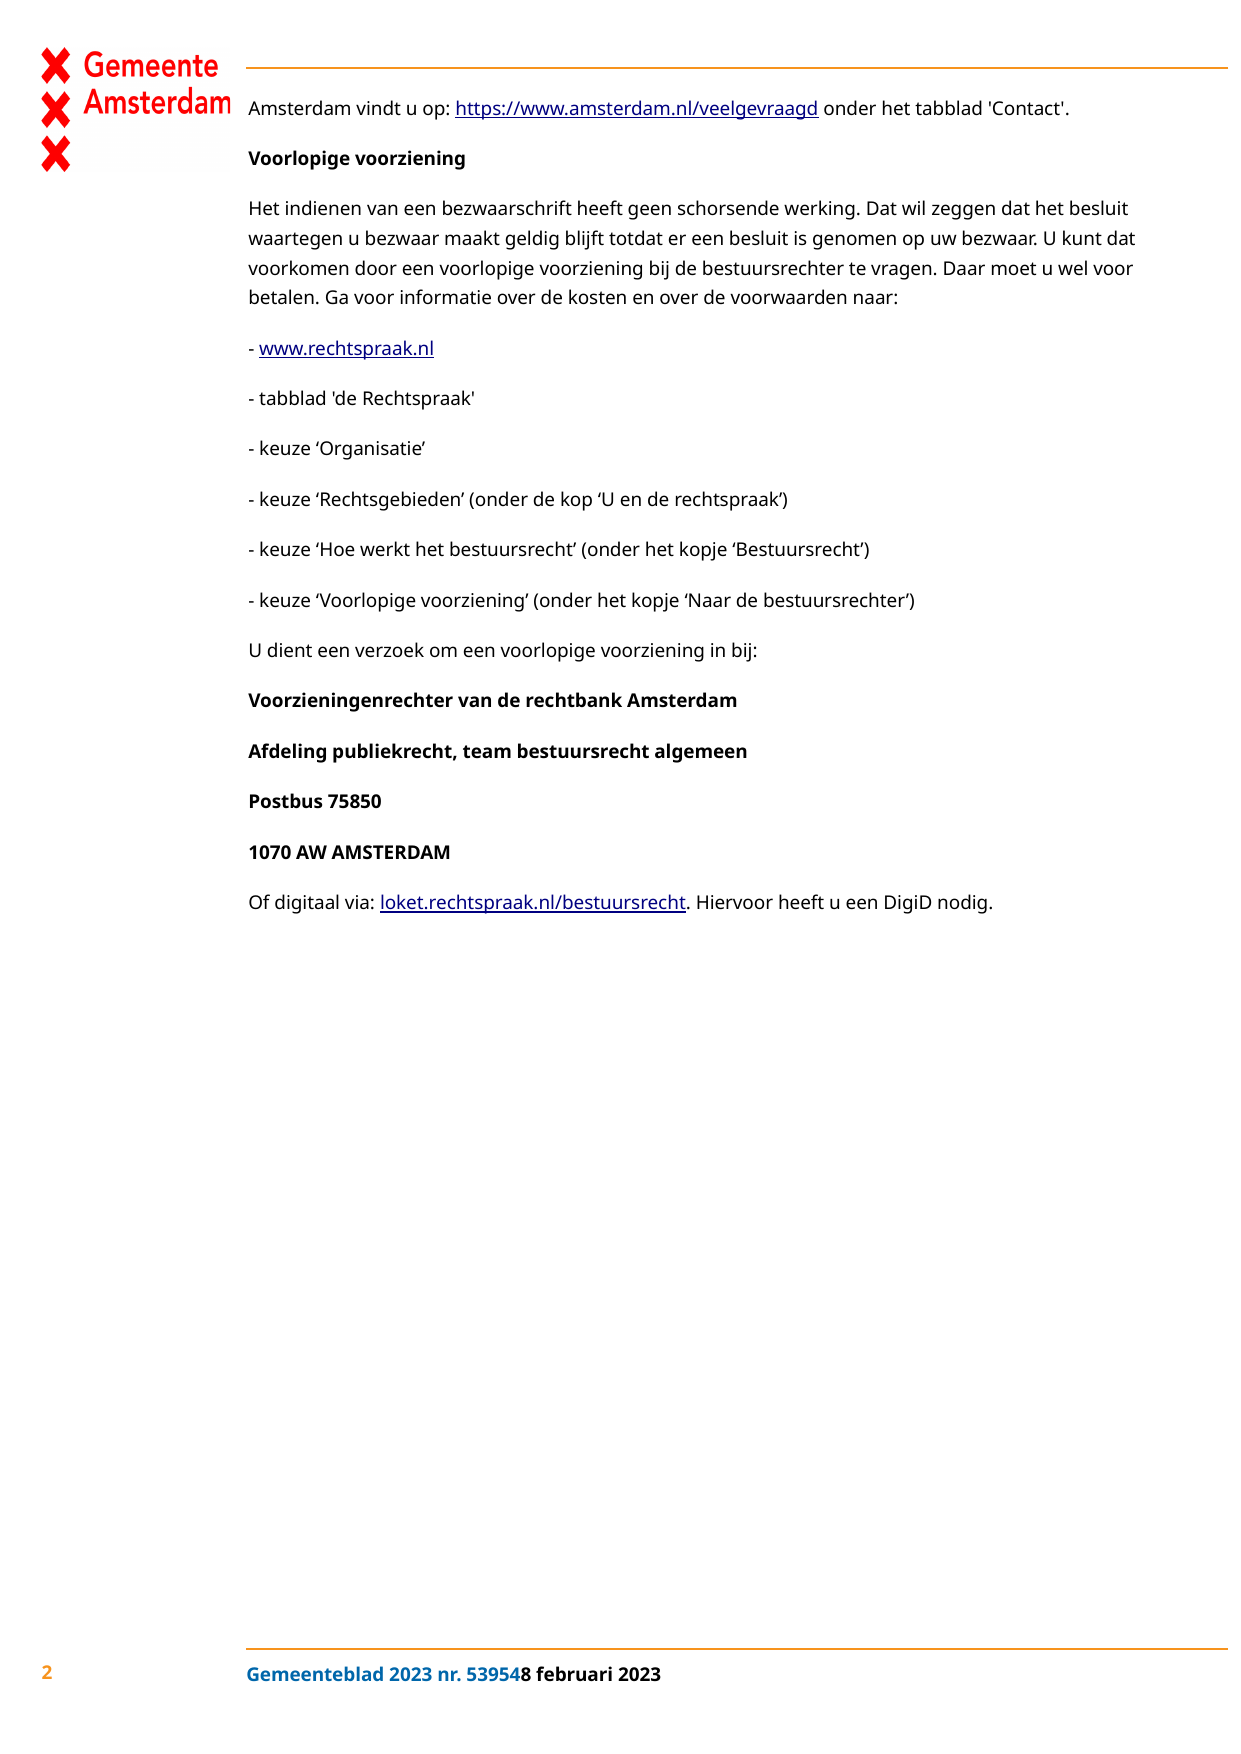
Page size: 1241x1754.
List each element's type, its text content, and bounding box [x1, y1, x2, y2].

text Voorlopige voorziening [248, 145, 1152, 171]
text Of digitaal via: loket.rechtspraak.nl/bestuursrecht. Hiervoor heeft u een DigiD nodig. [248, 889, 1152, 915]
text - keuze ‘Voorlopige voorziening’ (onder het kopje ‘Naar de bestuursrechter’) [248, 587, 1152, 613]
text - keuze ‘Organisatie’ [248, 436, 1152, 461]
text Afdeling publiekrecht, team bestuursrecht algemeen [248, 738, 1152, 764]
text Amsterdam vindt u op: https://www.amsterdam.nl/veelgevraagd onder het tabblad 'Contact'. [248, 95, 1152, 121]
text - keuze ‘Hoe werkt het bestuursrecht’ (onder het kopje ‘Bestuursrecht’) [248, 536, 1152, 562]
text Postbus 75850 [248, 788, 1152, 814]
text Voorzieningenrechter van de rechtbank Amsterdam [248, 688, 1152, 713]
text - tabblad 'de Rechtspraak' [248, 385, 1152, 411]
text - keuze ‘Rechtsgebieden’ (onder de kop ‘U en de rechtspraak’) [248, 486, 1152, 512]
text 1070 AW AMSTERDAM [248, 839, 1152, 865]
text U dient een verzoek om een voorlopige voorziening in bij: [248, 637, 1152, 663]
picture [41, 47, 231, 172]
text Het indienen van een bezwaarschrift heeft geen schorsende werking. Dat wil zeggen dat het besluit waartegen u bezwaar maakt geldig blijft totdat er een besluit is genomen op uw bezwaar. U kunt dat voorkomen door een voorlopige voorziening bij de bestuursrechter te vragen. Daar moet u wel voor betalen. Ga voor informatie over de kosten en over de voorwaarden naar: [248, 196, 1152, 310]
text - www.rechtspraak.nl [248, 335, 1152, 361]
